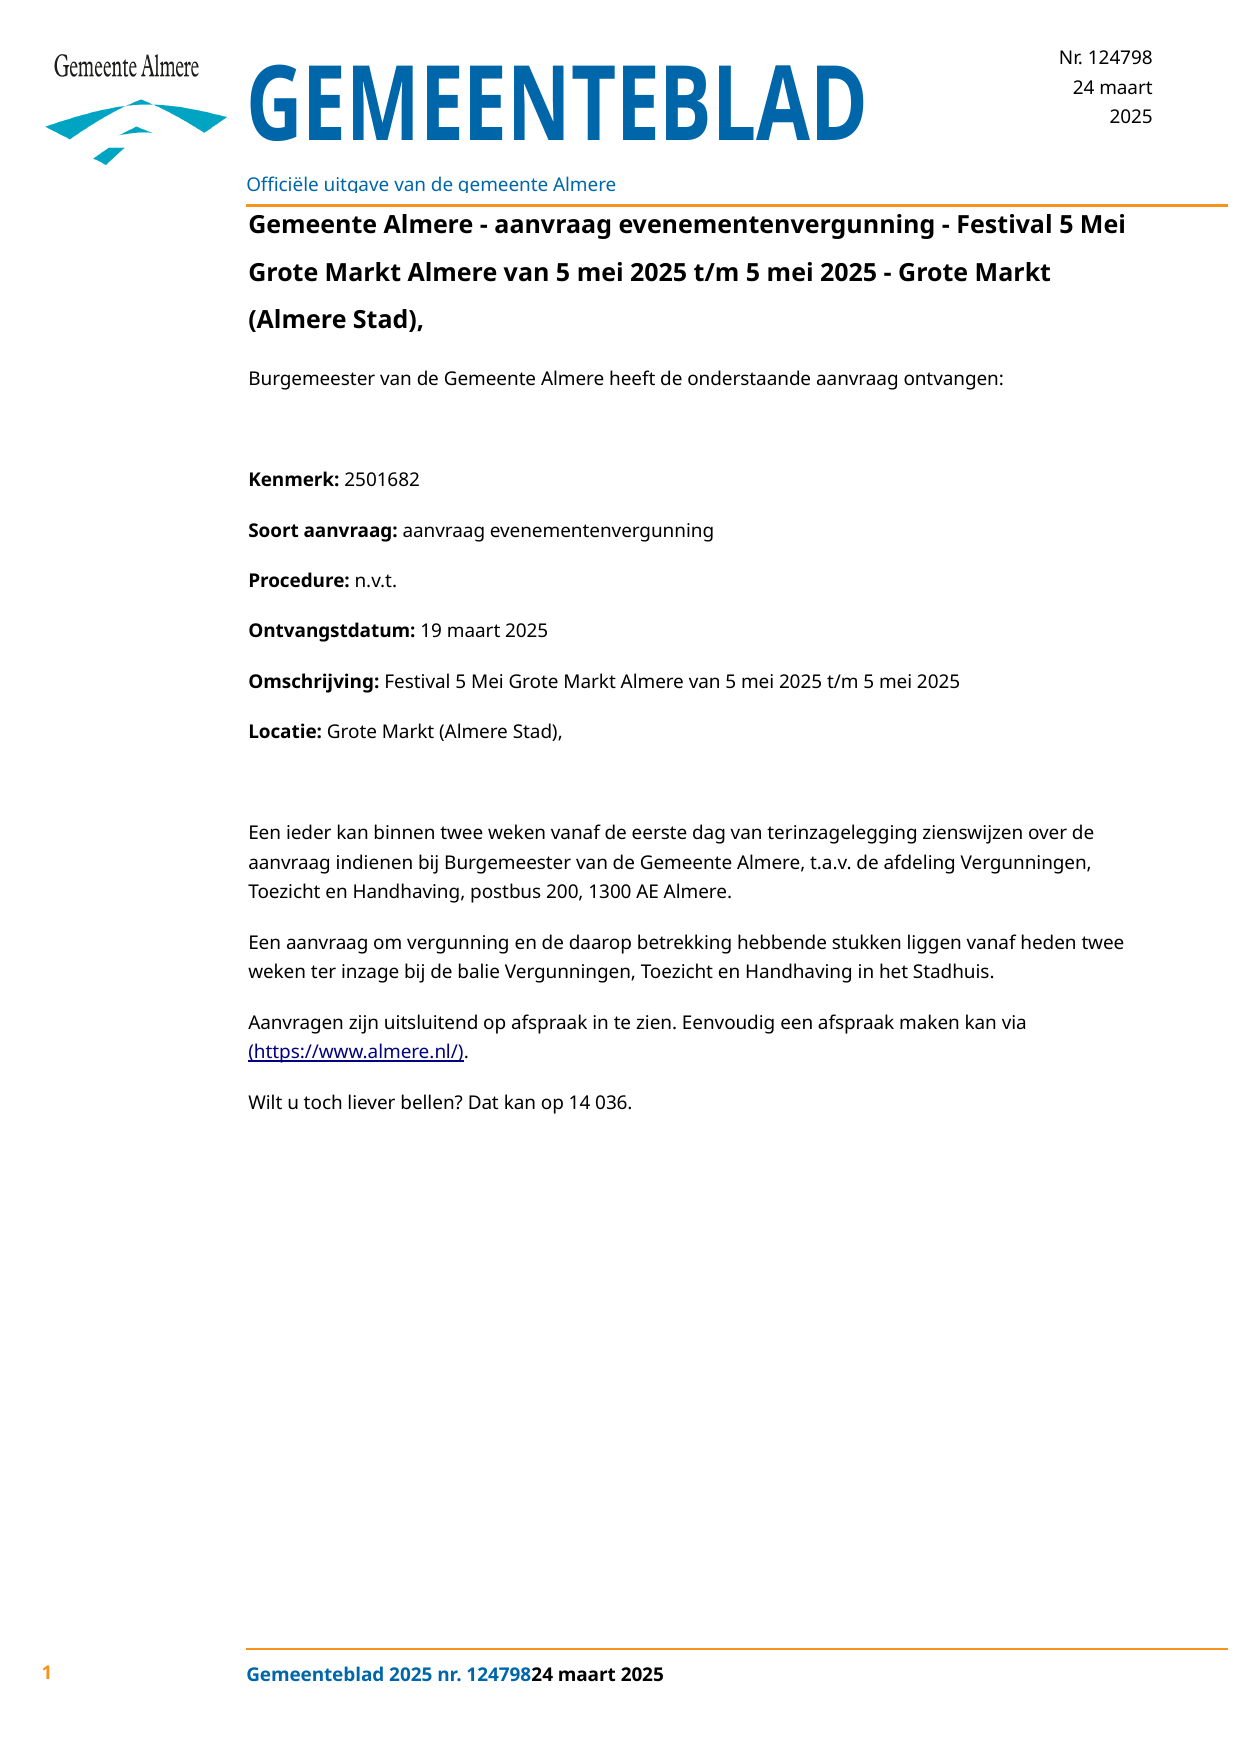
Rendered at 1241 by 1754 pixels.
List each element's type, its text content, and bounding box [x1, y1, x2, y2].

text Aanvragen zijn uitsluitend op afspraak in te zien. Eenvoudig een afspraak maken kan via (https://www.almere.nl/). [248, 1009, 1152, 1064]
text Kenmerk: 2501682 [248, 466, 1152, 492]
text Burgemeester van de Gemeente Almere heeft de onderstaande aanvraag ontvangen: [248, 366, 1152, 391]
text Omschrijving: Festival 5 Mei Grote Markt Almere van 5 mei 2025 t/m 5 mei 2025 [248, 668, 1152, 694]
picture [41, 47, 231, 172]
text Soort aanvraag: aanvraag evenementenvergunning [248, 517, 1152, 542]
text Procedure: n.v.t. [248, 567, 1152, 593]
text Wilt u toch liever bellen? Dat kan op 14 036. [248, 1089, 1152, 1114]
text Een aanvraag om vergunning en de daarop betrekking hebbende stukken liggen vanaf heden twee weken ter inzage bij de balie Vergunningen, Toezicht en Handhaving in het Stadhuis. [248, 929, 1152, 984]
text Een ieder kan binnen twee weken vanaf de eerste dag van terinzagelegging zienswijzen over de aanvraag indienen bij Burgemeester van de Gemeente Almere, t.a.v. de afdeling Vergunningen, Toezicht en Handhaving, postbus 200, 1300 AE Almere. [248, 819, 1152, 904]
text Locatie: Grote Markt (Almere Stad), [248, 718, 1152, 744]
text Gemeente Almere - aanvraag evenementenvergunning - Festival 5 Mei Grote Markt Almere van 5 mei 2025 t/m 5 mei 2025 - Grote Markt (Almere Stad), [248, 207, 1152, 336]
text Ontvangstdatum: 19 maart 2025 [248, 618, 1152, 643]
